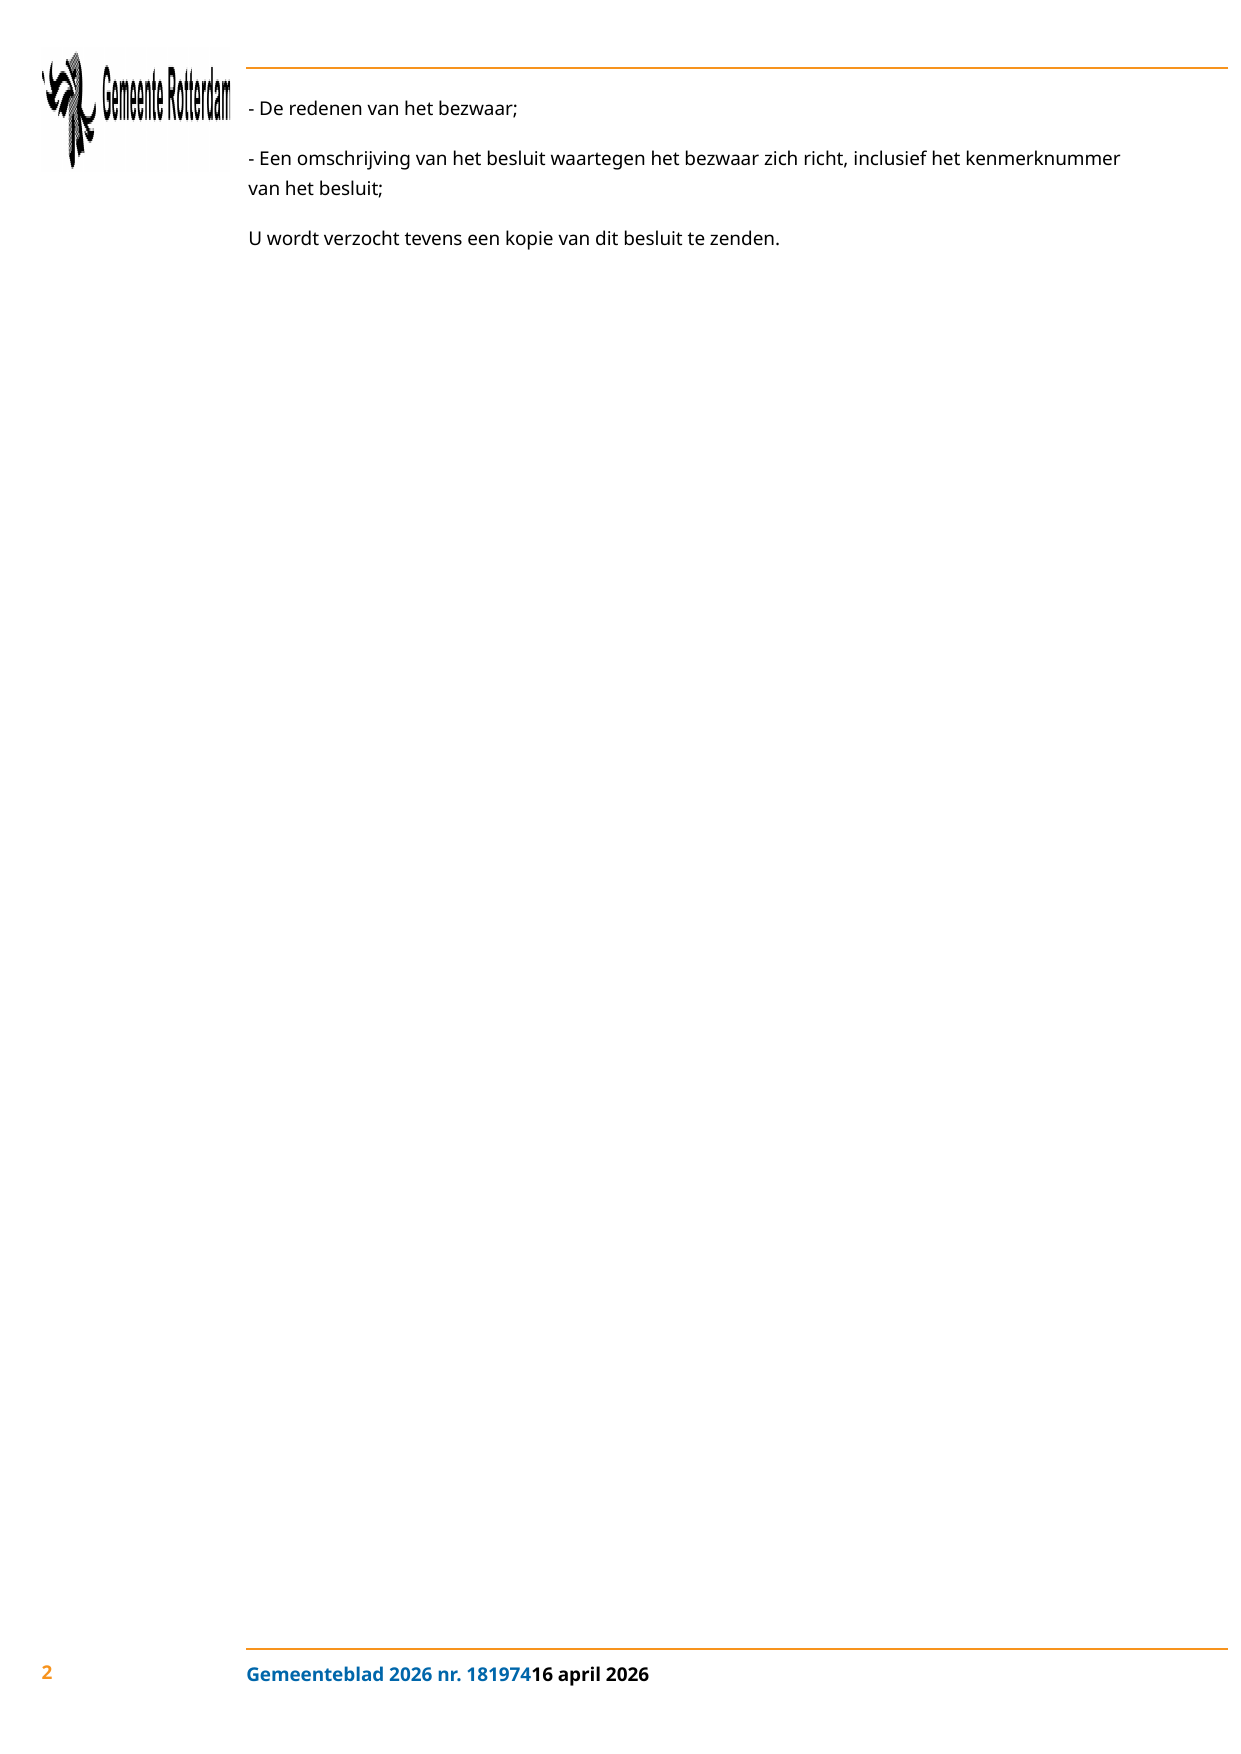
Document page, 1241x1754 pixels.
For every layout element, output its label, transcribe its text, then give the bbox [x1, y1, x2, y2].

text - De redenen van het bezwaar; [248, 95, 1152, 121]
text U wordt verzocht tevens een kopie van dit besluit te zenden. [248, 225, 1152, 251]
text - Een omschrijving van het besluit waartegen het bezwaar zich richt, inclusief het kenmerknummer van het besluit; [248, 145, 1152, 201]
picture [41, 47, 231, 172]
